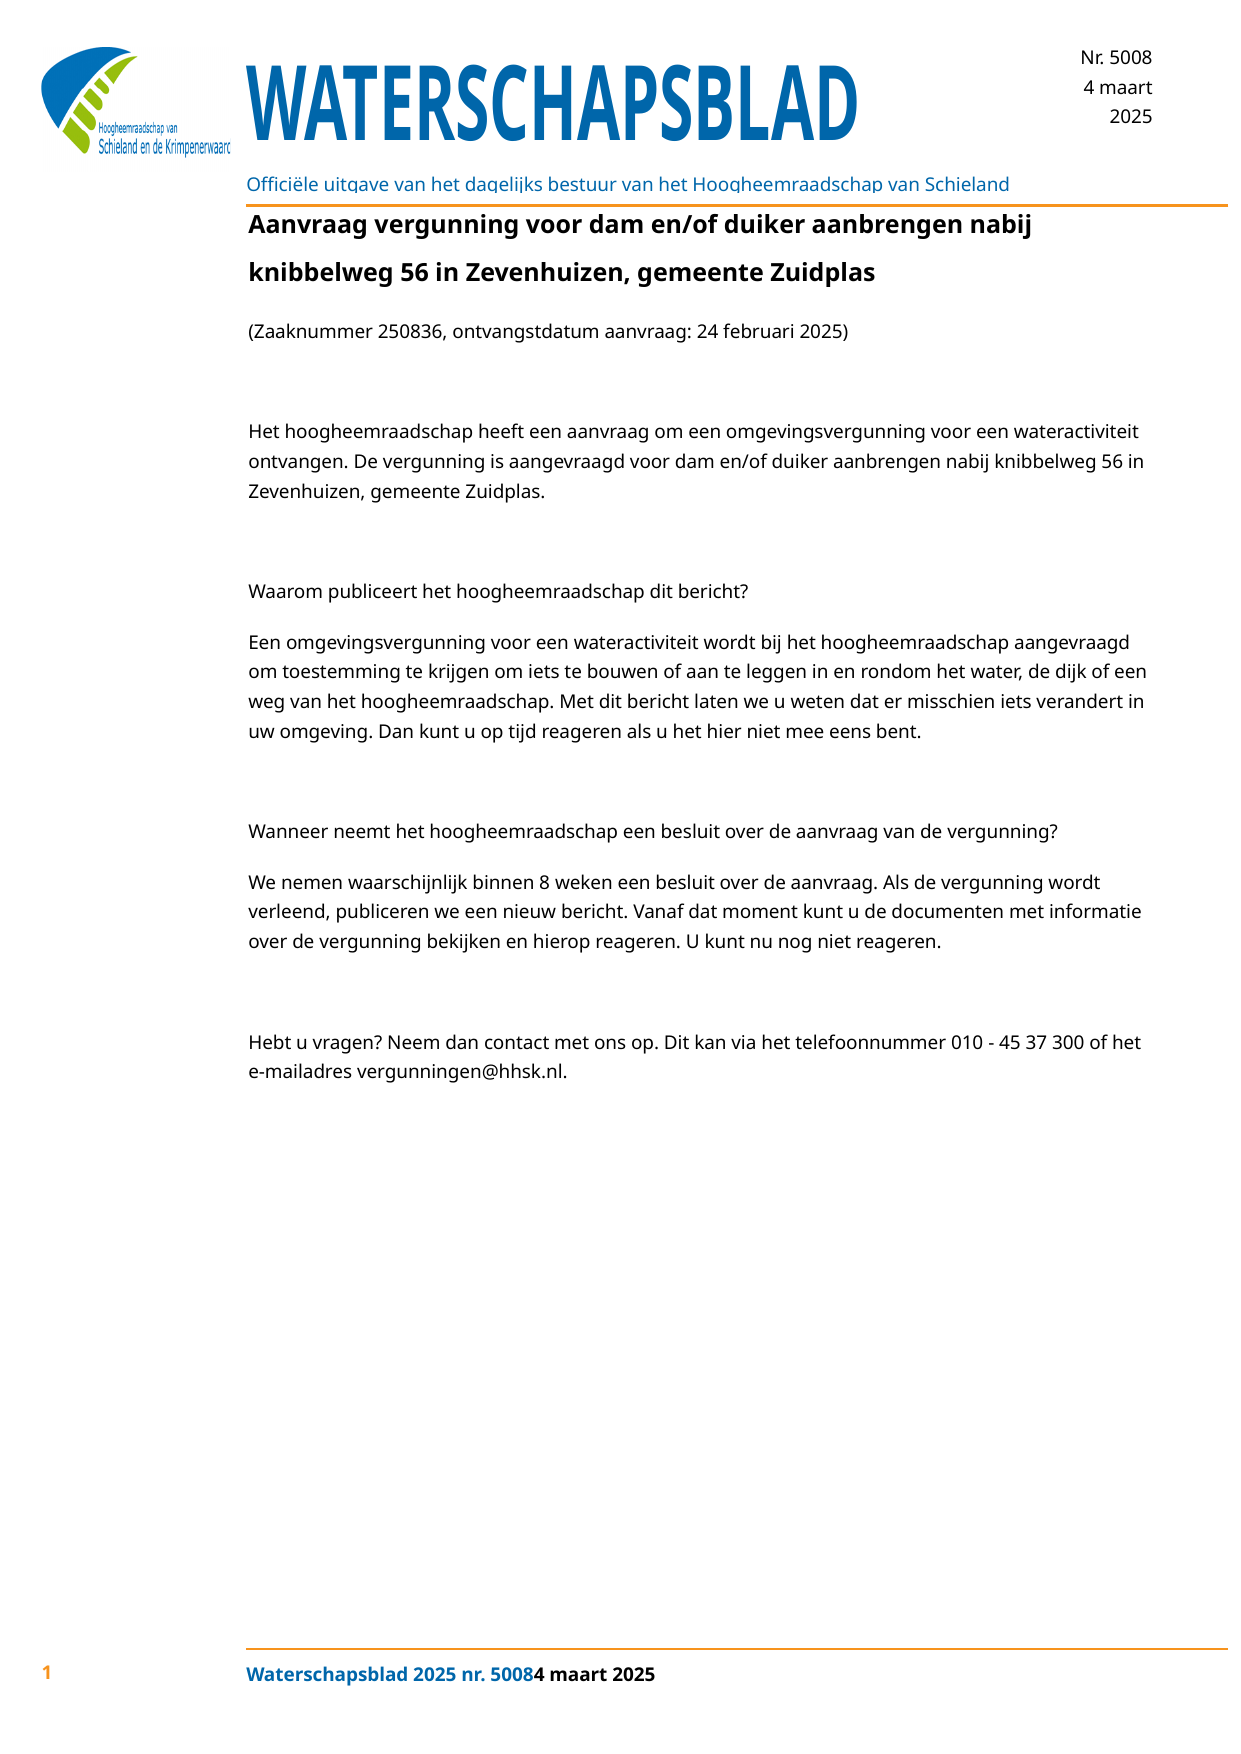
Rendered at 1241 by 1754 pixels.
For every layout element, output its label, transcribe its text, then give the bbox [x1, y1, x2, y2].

text Waarom publiceert het hoogheemraadschap dit bericht? [248, 579, 1152, 604]
text Het hoogheemraadschap heeft een aanvraag om een omgevingsvergunning voor een wateractiviteit ontvangen. De vergunning is aangevraagd voor dam en/of duiker aanbrengen nabij knibbelweg 56 in Zevenhuizen, gemeente Zuidplas. [248, 419, 1152, 504]
text Wanneer neemt het hoogheemraadschap een besluit over de aanvraag van de vergunning? [248, 819, 1152, 844]
text We nemen waarschijnlijk binnen 8 weken een besluit over de aanvraag. Als de vergunning wordt verleend, publiceren we een nieuw bericht. Vanaf dat moment kunt u de documenten met informatie over de vergunning bekijken en hierop reageren. U kunt nu nog niet reageren. [248, 869, 1152, 954]
text Een omgevingsvergunning voor een wateractiviteit wordt bij het hoogheemraadschap aangevraagd om toestemming te krijgen om iets te bouwen of aan te leggen in en rondom het water, de dijk of een weg van het hoogheemraadschap. Met dit bericht laten we u weten dat er misschien iets verandert in uw omgeving. Dan kunt u op tijd reageren als u het hier niet mee eens bent. [248, 629, 1152, 744]
text (Zaaknummer 250836, ontvangstdatum aanvraag: 24 februari 2025) [248, 318, 1152, 344]
text Hebt u vragen? Neem dan contact met ons op. Dit kan via het telefoonnummer 010 - 45 37 300 of het e-mailadres vergunningen@hhsk.nl. [248, 1029, 1152, 1084]
text Aanvraag vergunning voor dam en/of duiker aanbrengen nabij knibbelweg 56 in Zevenhuizen, gemeente Zuidplas [248, 207, 1152, 288]
picture [41, 47, 231, 172]
